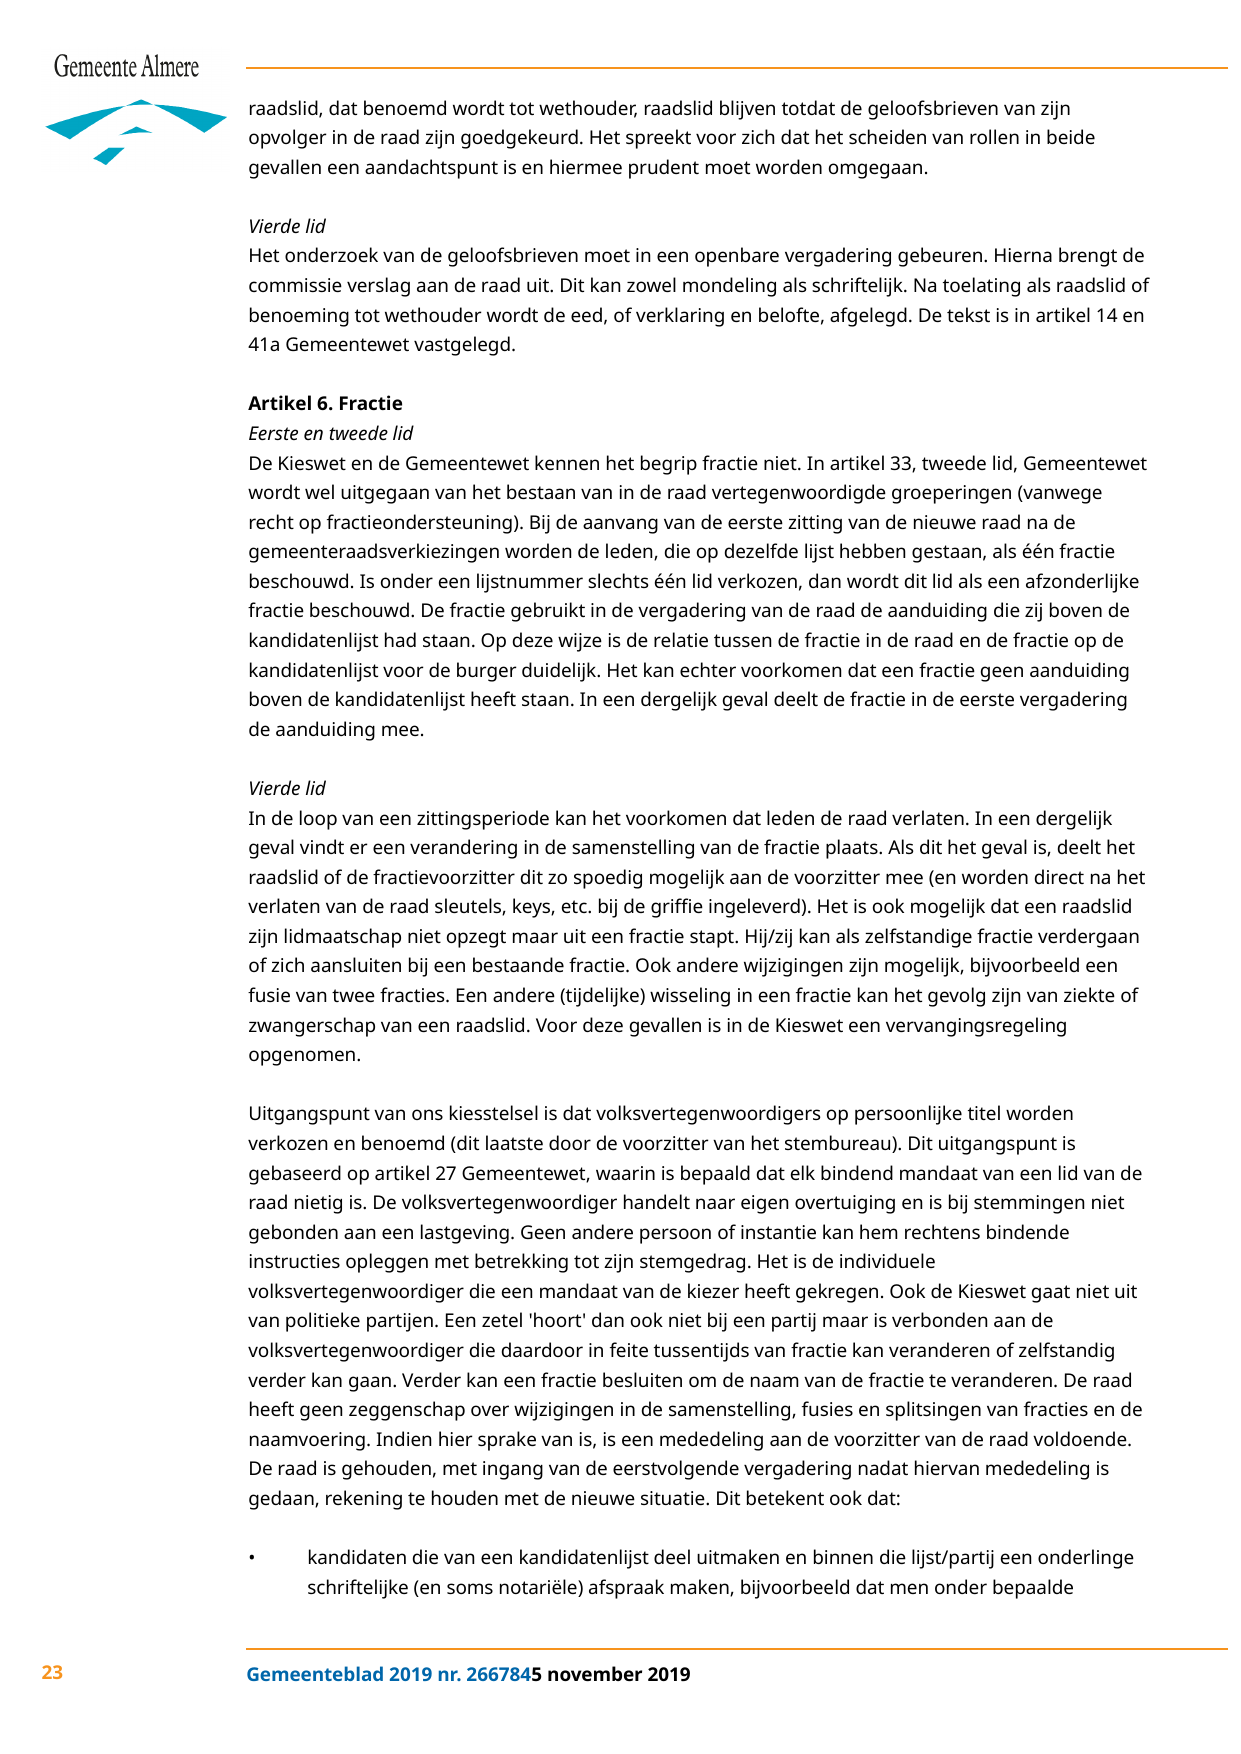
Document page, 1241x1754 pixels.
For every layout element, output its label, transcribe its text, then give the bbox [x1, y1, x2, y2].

text Het onderzoek van de geloofsbrieven moet in een openbare vergadering gebeuren. Hierna brengt de commissie verslag aan de raad uit. Dit kan zowel mondeling als schriftelijk. Na toelating als raadslid of benoeming tot wethouder wordt de eed, of verklaring en belofte, afgelegd. De tekst is in artikel 14 en 41a Gemeentewet vastgelegd. [248, 243, 1152, 357]
text raadslid, dat benoemd wordt tot wethouder, raadslid blijven totdat de geloofsbrieven van zijn opvolger in de raad zijn goedgekeurd. Het spreekt voor zich dat het scheiden van rollen in beide gevallen een aandachtspunt is en hiermee prudent moet worden omgegaan. [248, 95, 1152, 180]
text In de loop van een zittingsperiode kan het voorkomen dat leden de raad verlaten. In een dergelijk geval vindt er een verandering in de samenstelling van de fractie plaats. Als dit het geval is, deelt het raadslid of de fractievoorzitter dit zo spoedig mogelijk aan de voorzitter mee (en worden direct na het verlaten van de raad sleutels, keys, etc. bij de griffie ingeleverd). Het is ook mogelijk dat een raadslid zijn lidmaatschap niet opzegt maar uit een fractie stapt. Hij/zij kan als zelfstandige fractie verdergaan of zich aansluiten bij een bestaande fractie. Ook andere wijzigingen zijn mogelijk, bijvoorbeeld een fusie van twee fracties. Een andere (tijdelijke) wisseling in een fractie kan het gevolg zijn van ziekte of zwangerschap van een raadslid. Voor deze gevallen is in de Kieswet een vervangingsregeling opgenomen. [248, 805, 1152, 1067]
text Uitgangspunt van ons kiesstelsel is dat volksvertegenwoordigers op persoonlijke titel worden verkozen en benoemd (dit laatste door de voorzitter van het stembureau). Dit uitgangspunt is gebaseerd op artikel 27 Gemeentewet, waarin is bepaald dat elk bindend mandaat van een lid van de raad nietig is. De volksvertegenwoordiger handelt naar eigen overtuiging en is bij stemmingen niet gebonden aan een lastgeving. Geen andere persoon of instantie kan hem rechtens bindende instructies opleggen met betrekking tot zijn stemgedrag. Het is de individuele volksvertegenwoordiger die een mandaat van de kiezer heeft gekregen. Ook de Kieswet gaat niet uit van politieke partijen. Een zetel 'hoort' dan ook niet bij een partij maar is verbonden aan de volksvertegenwoordiger die daardoor in feite tussentijds van fractie kan veranderen of zelfstandig verder kan gaan. Verder kan een fractie besluiten om de naam van de fractie te veranderen. De raad heeft geen zeggenschap over wijzigingen in de samenstelling, fusies en splitsingen van fracties en de naamvoering. Indien hier sprake van is, is een mededeling aan de voorzitter van de raad voldoende. De raad is gehouden, met ingang van de eerstvolgende vergadering nadat hiervan mededeling is gedaan, rekening te houden met de nieuwe situatie. Dit betekent ook dat: [248, 1101, 1152, 1511]
text De Kieswet en de Gemeentewet kennen het begrip fractie niet. In artikel 33, tweede lid, Gemeentewet wordt wel uitgegaan van het bestaan van in de raad vertegenwoordigde groeperingen (vanwege recht op fractieondersteuning). Bij de aanvang van de eerste zitting van de nieuwe raad na de gemeenteraadsverkiezingen worden de leden, die op dezelfde lijst hebben gestaan, als één fractie beschouwd. Is onder een lijstnummer slechts één lid verkozen, dan wordt dit lid als een afzonderlijke fractie beschouwd. De fractie gebruikt in de vergadering van de raad de aanduiding die zij boven de kandidatenlijst had staan. Op deze wijze is de relatie tussen de fractie in de raad en de fractie op de kandidatenlijst voor de burger duidelijk. Het kan echter voorkomen dat een fractie geen aanduiding boven de kandidatenlijst heeft staan. In een dergelijk geval deelt de fractie in de eerste vergadering de aanduiding mee. [248, 450, 1152, 742]
text Vierde lid [248, 213, 1152, 239]
text Eerste en tweede lid [248, 420, 1152, 446]
picture [41, 47, 231, 172]
text Artikel 6. Fractie [248, 391, 1152, 416]
text Vierde lid [248, 775, 1152, 801]
list kandidaten die van een kandidatenlijst deel uitmaken en binnen die lijst/partij een onderlinge schriftelijke (en soms notariële) afspraak maken, bijvoorbeeld dat men onder bepaalde [248, 1544, 1152, 1600]
